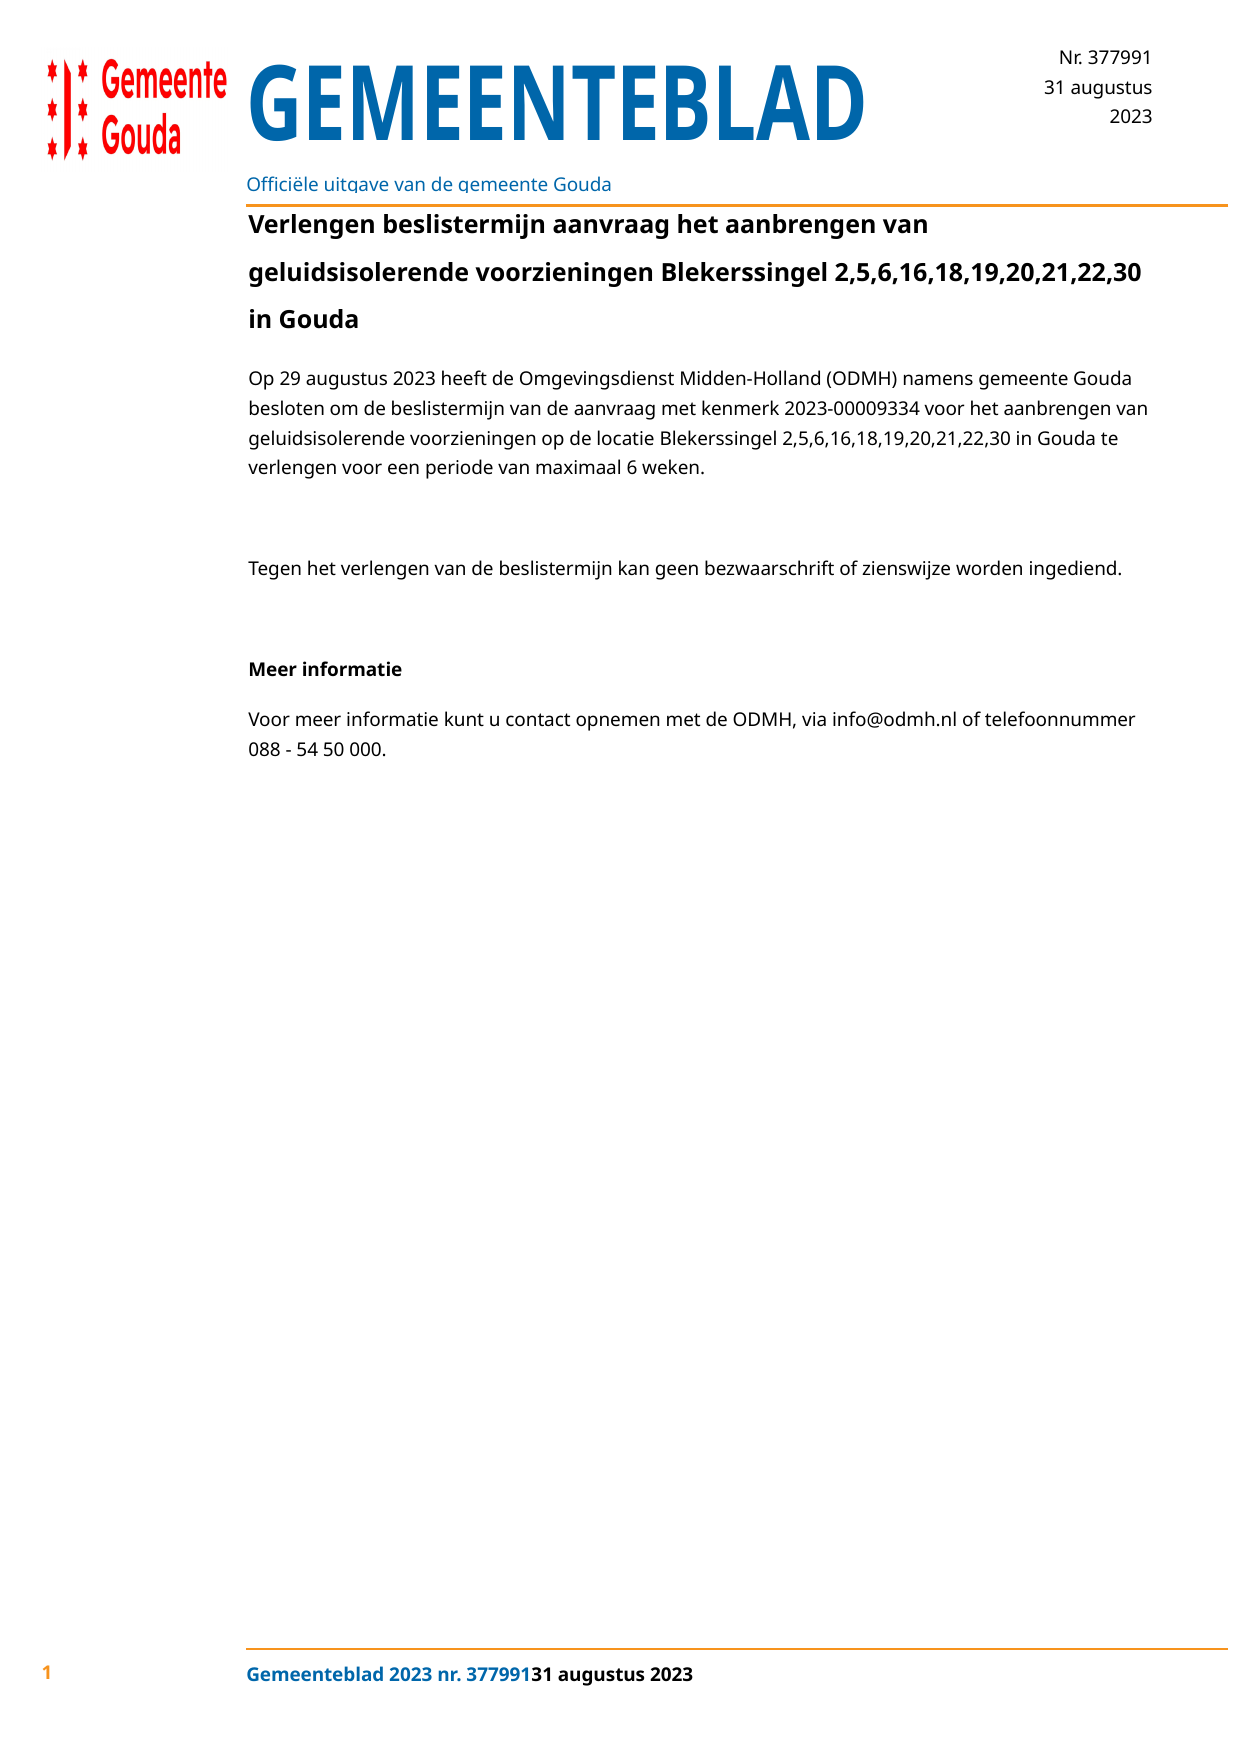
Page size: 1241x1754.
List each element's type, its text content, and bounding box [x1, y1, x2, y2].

text Tegen het verlengen van de beslistermijn kan geen bezwaarschrift of zienswijze worden ingediend. [248, 555, 1152, 581]
text Meer informatie [248, 656, 1152, 682]
text Op 29 augustus 2023 heeft de Omgevingsdienst Midden-Holland (ODMH) namens gemeente Gouda besloten om de beslistermijn van de aanvraag met kenmerk 2023-00009334 voor het aanbrengen van geluidsisolerende voorzieningen op de locatie Blekerssingel 2,5,6,16,18,19,20,21,22,30 in Gouda te verlengen voor een periode van maximaal 6 weken. [248, 366, 1152, 480]
text Voor meer informatie kunt u contact opnemen met de ODMH, via info@odmh.nl of telefoonnummer 088 - 54 50 000. [248, 706, 1152, 762]
picture [41, 47, 231, 172]
text Verlengen beslistermijn aanvraag het aanbrengen van geluidsisolerende voorzieningen Blekerssingel 2,5,6,16,18,19,20,21,22,30 in Gouda [248, 207, 1152, 336]
